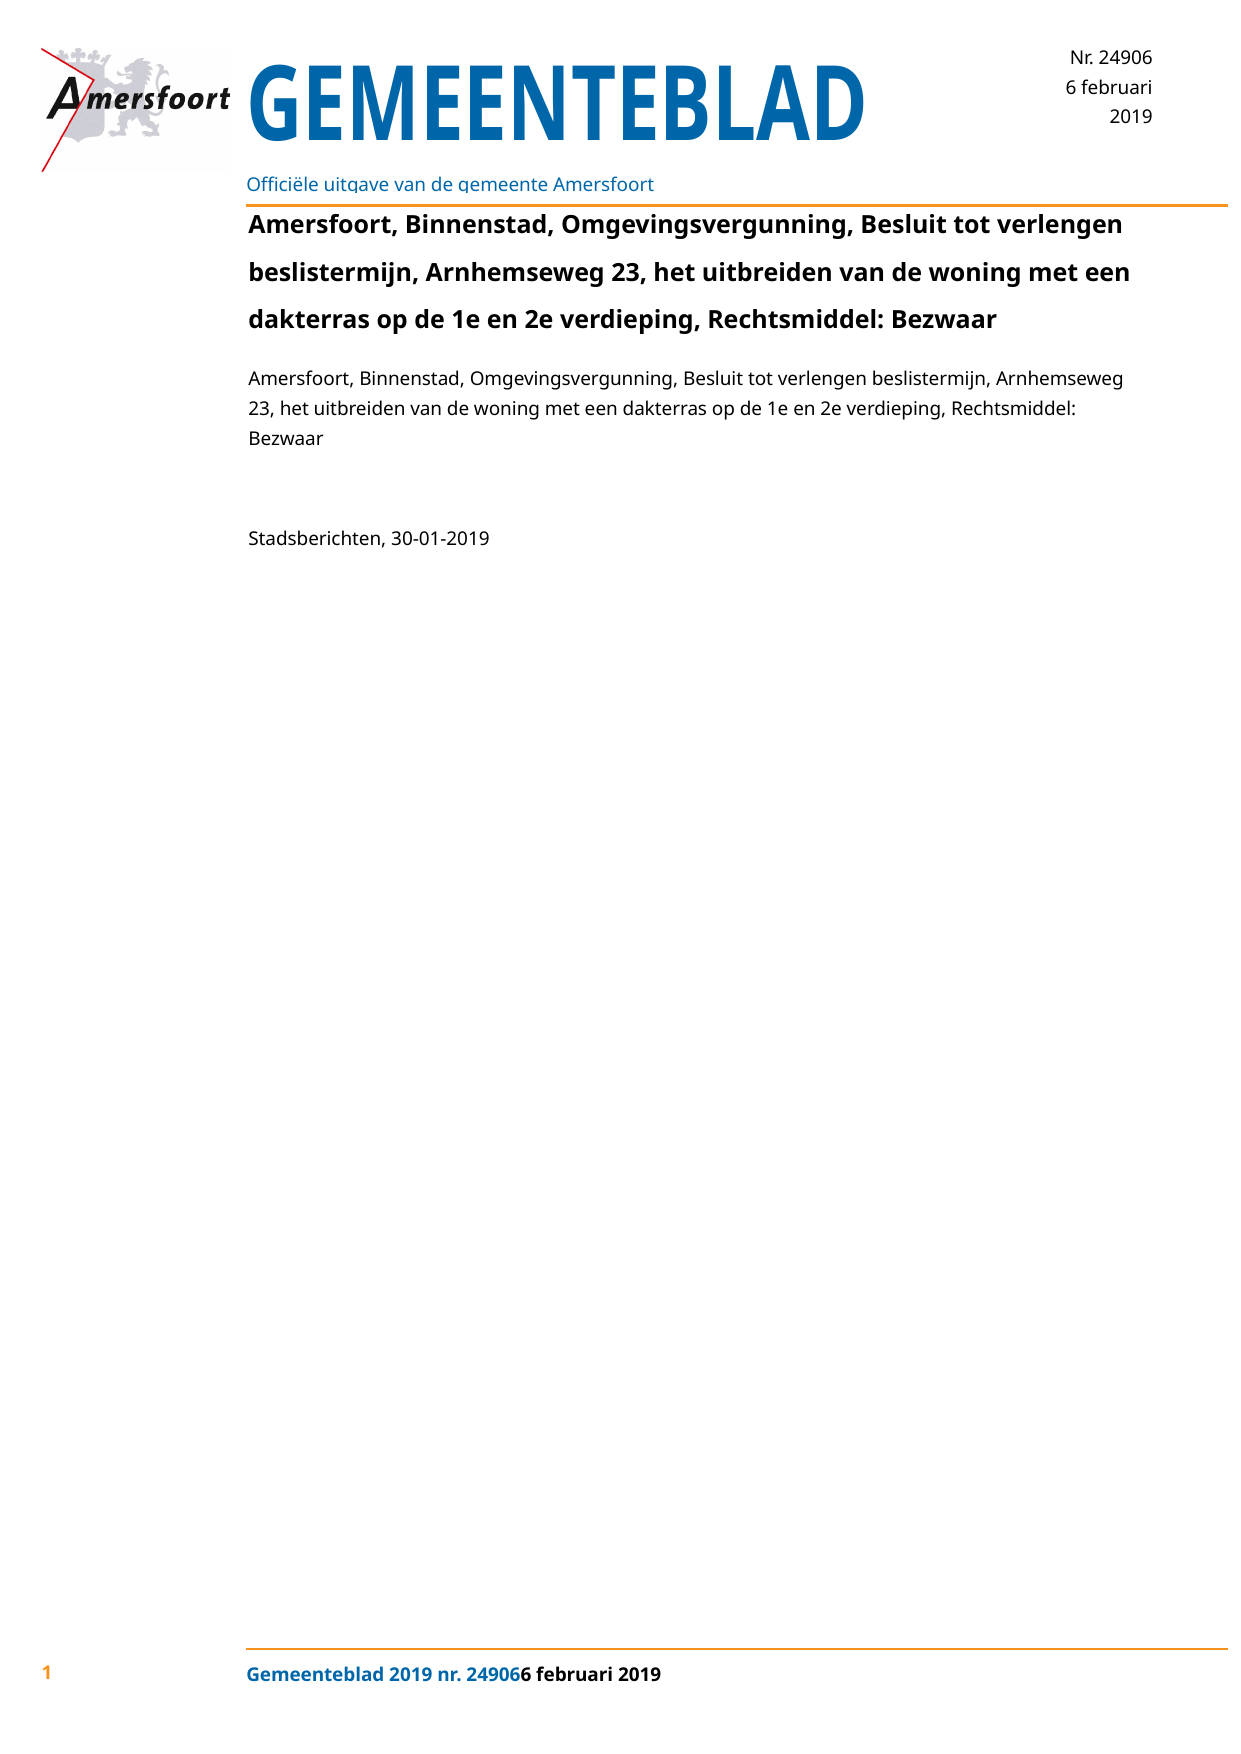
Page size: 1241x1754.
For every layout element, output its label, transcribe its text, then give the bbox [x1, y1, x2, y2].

text Stadsberichten, 30-01-2019 [248, 526, 1152, 551]
text Amersfoort, Binnenstad, Omgevingsvergunning, Besluit tot verlengen beslistermijn, Arnhemseweg 23, het uitbreiden van de woning met een dakterras op de 1e en 2e verdieping, Rechtsmiddel: Bezwaar [248, 366, 1152, 450]
text Amersfoort, Binnenstad, Omgevingsvergunning, Besluit tot verlengen beslistermijn, Arnhemseweg 23, het uitbreiden van de woning met een dakterras op de 1e en 2e verdieping, Rechtsmiddel: Bezwaar [248, 207, 1152, 336]
picture [41, 47, 231, 172]
